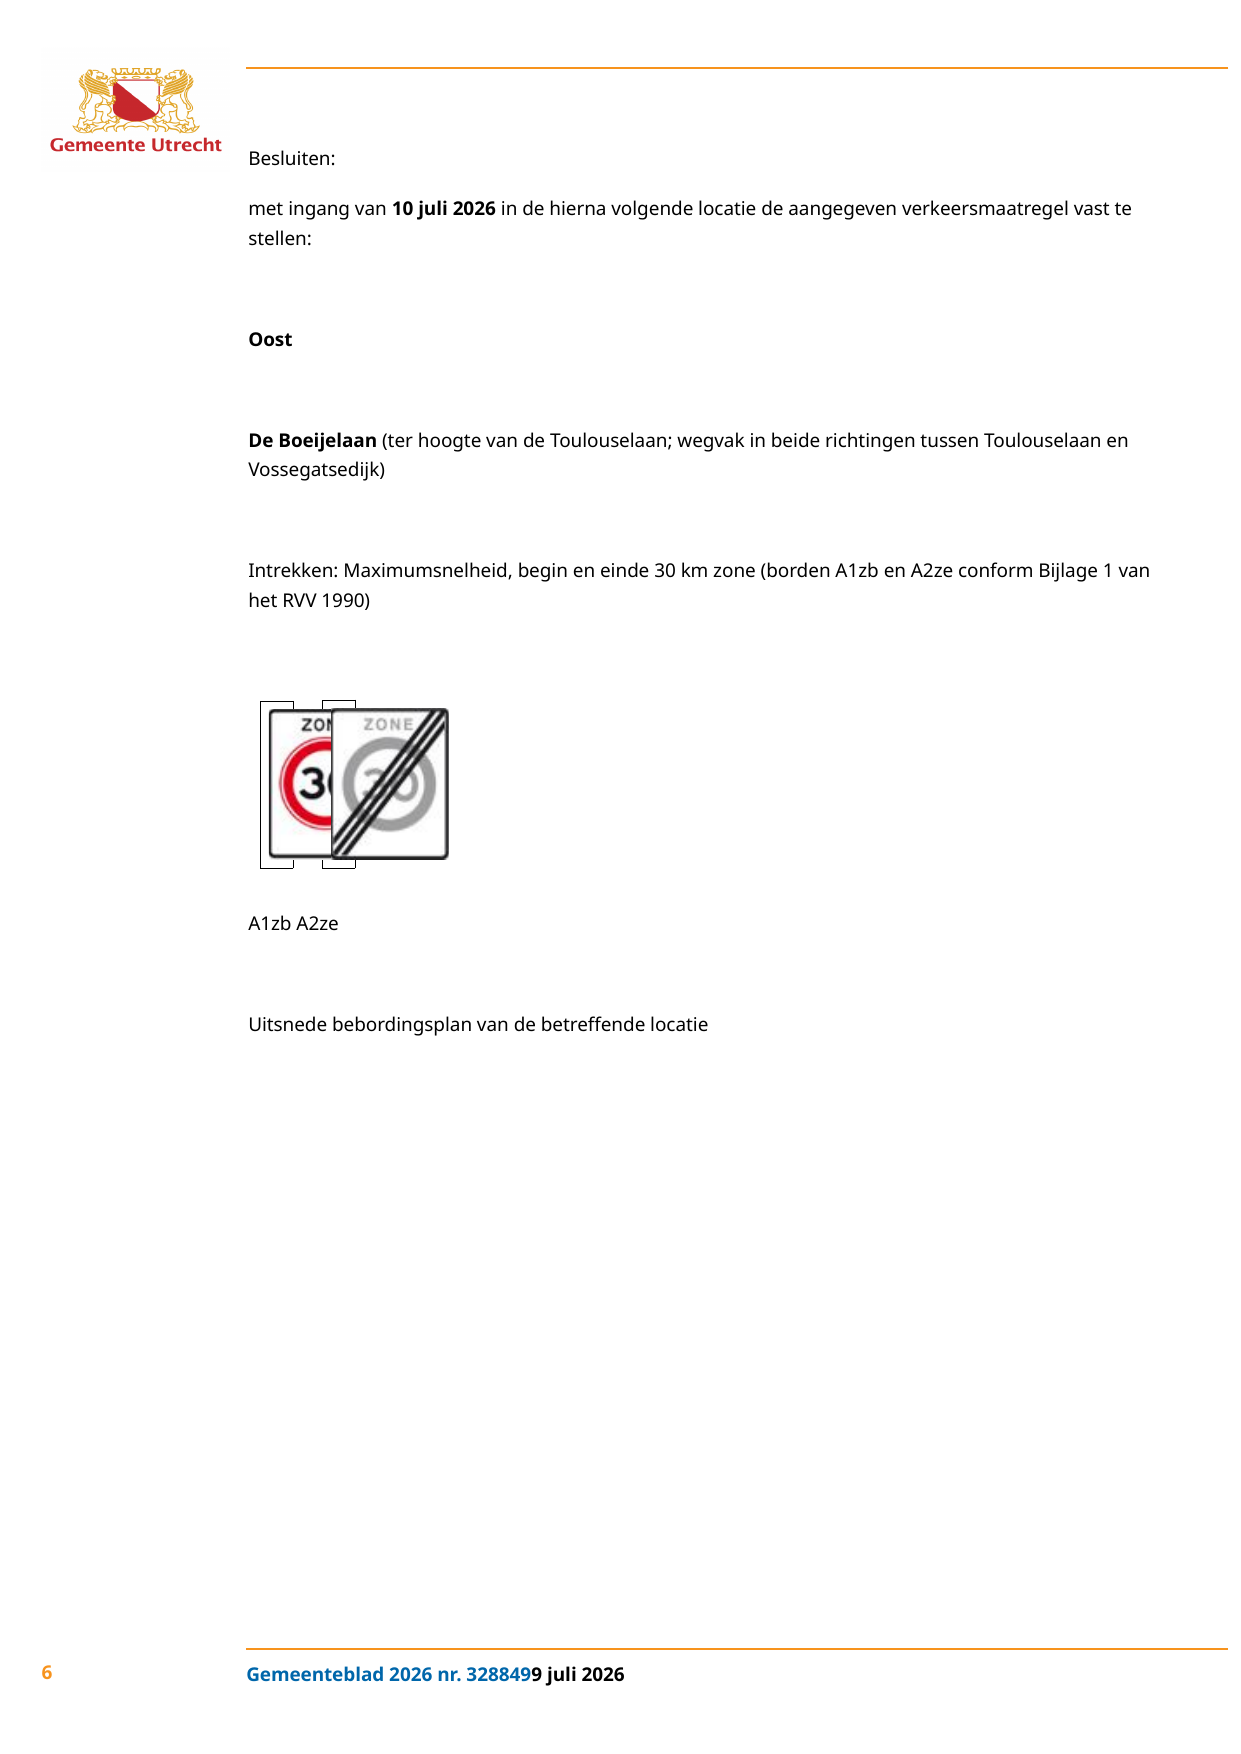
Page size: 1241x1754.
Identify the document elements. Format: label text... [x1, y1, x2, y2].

text Intrekken: Maximumsnelheid, begin en einde 30 km zone (borden A1zb en A2ze conform Bijlage 1 van het RVV 1990) [248, 557, 1152, 613]
text Besluiten: [248, 145, 1152, 171]
text A1zb A2ze [248, 910, 1152, 936]
text met ingang van 10 juli 2026 in de hierna volgende locatie de aangegeven verkeersmaatregel vast te stellen: [248, 196, 1152, 251]
text De Boeijelaan (ter hoogte van de Toulouselaan; wegvak in beide richtingen tussen Toulouselaan en Vossegatsedijk) [248, 427, 1152, 482]
text Uitsnede bebordingsplan van de betreffende locatie [248, 1011, 1152, 1037]
picture [268, 708, 449, 860]
picture [41, 47, 231, 172]
text Oost [248, 326, 1152, 352]
